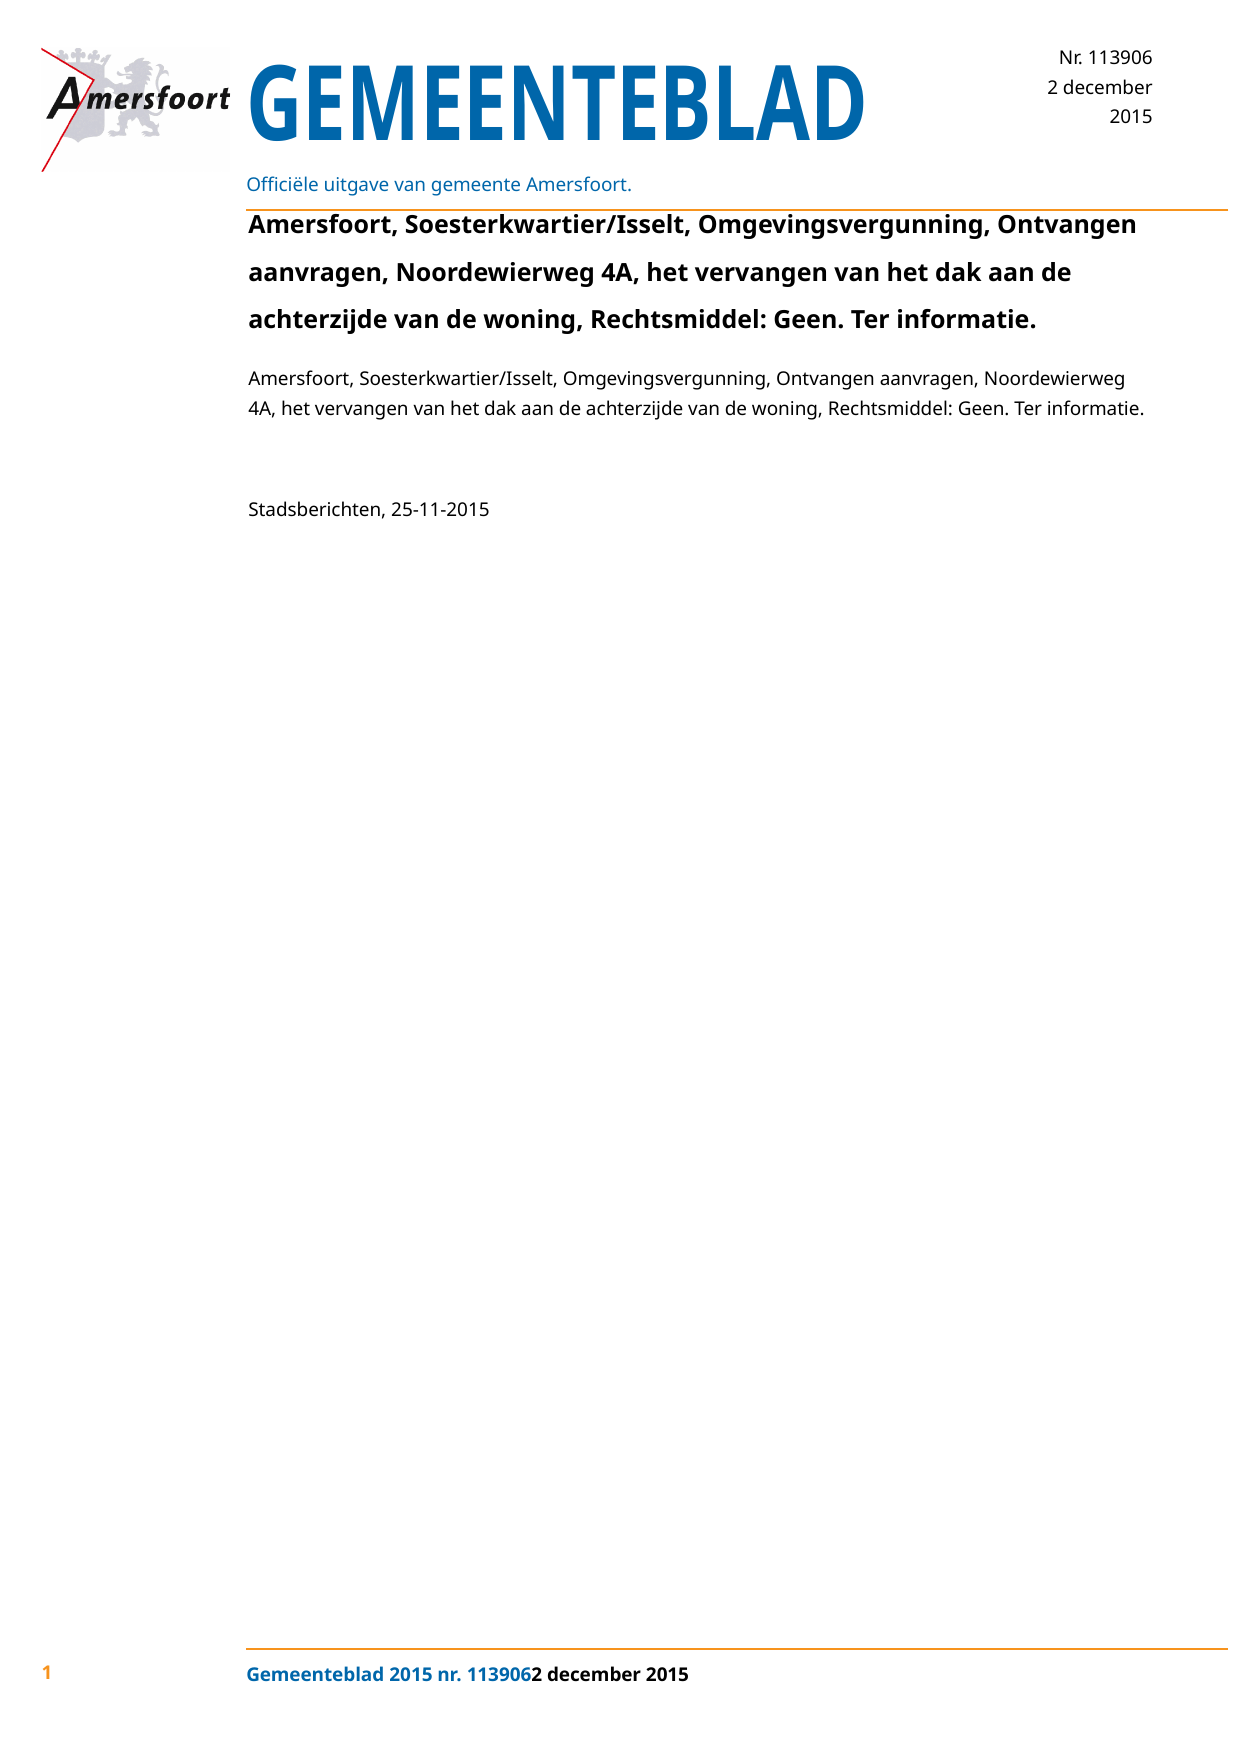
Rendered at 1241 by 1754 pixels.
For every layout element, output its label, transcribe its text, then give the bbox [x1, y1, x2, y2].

picture [41, 47, 231, 172]
text Amersfoort, Soesterkwartier/Isselt, Omgevingsvergunning, Ontvangen aanvragen, Noordewierweg 4A, het vervangen van het dak aan de achterzijde van de woning, Rechtsmiddel: Geen. Ter informatie. [248, 366, 1152, 421]
text Amersfoort, Soesterkwartier/Isselt, Omgevingsvergunning, Ontvangen aanvragen, Noordewierweg 4A, het vervangen van het dak aan de achterzijde van de woning, Rechtsmiddel: Geen. Ter informatie. [248, 211, 1152, 336]
text Stadsberichten, 25-11-2015 [248, 496, 1152, 522]
